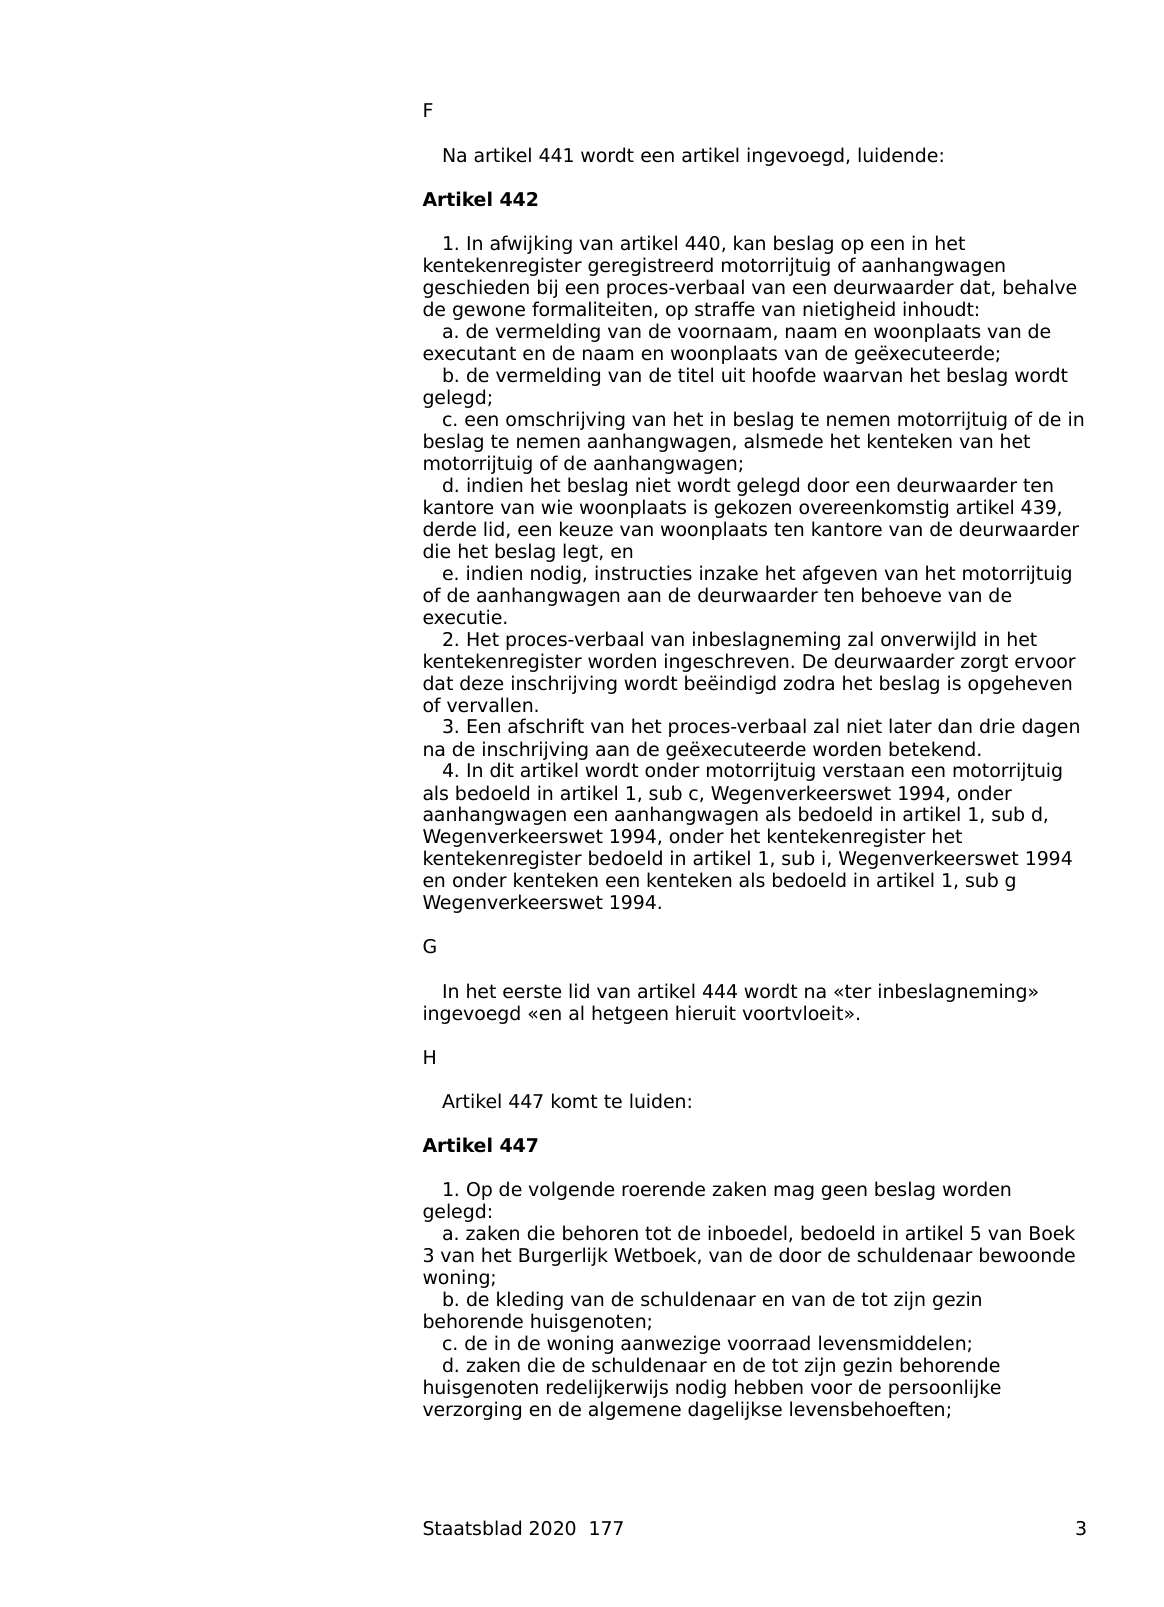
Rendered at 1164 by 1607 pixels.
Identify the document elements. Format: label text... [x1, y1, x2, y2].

text 1. In afwijking van artikel 440, kan beslag op een in het kentekenregister geregistreerd motorrijtuig of aanhangwagen geschieden bij een proces-verbaal van een deurwaarder dat, behalve de gewone formaliteiten, op straffe van nietigheid inhoudt: [422, 233, 1087, 321]
text d. indien het beslag niet wordt gelegd door een deurwaarder ten kantore van wie woonplaats is gekozen overeenkomstig artikel 439, derde lid, een keuze van woonplaats ten kantore van de deurwaarder die het beslag legt, en [422, 475, 1087, 563]
text 4. In dit artikel wordt onder motorrijtuig verstaan een motorrijtuig als bedoeld in artikel 1, sub c, Wegenverkeerswet 1994, onder aanhangwagen een aanhangwagen als bedoeld in artikel 1, sub d, Wegenverkeerswet 1994, onder het kentekenregister het kentekenregister bedoeld in artikel 1, sub i, Wegenverkeerswet 1994 en onder kenteken een kenteken als bedoeld in artikel 1, sub g Wegenverkeerswet 1994. [422, 760, 1087, 914]
text H [422, 1047, 1087, 1069]
text 3. Een afschrift van het proces-verbaal zal niet later dan drie dagen na de inschrijving aan de geëxecuteerde worden betekend. [422, 716, 1087, 760]
text Na artikel 441 wordt een artikel ingevoegd, luidende: [422, 144, 1087, 167]
text d. zaken die de schuldenaar en de tot zijn gezin behorende huisgenoten redelijkerwijs nodig hebben voor de persoonlijke verzorging en de algemene dagelijkse levensbehoeften; [422, 1355, 1087, 1421]
text G [422, 936, 1087, 958]
text F [422, 100, 1087, 122]
text Artikel 447 komt te luiden: [422, 1091, 1087, 1113]
text 1. Op de volgende roerende zaken mag geen beslag worden gelegd: [422, 1179, 1087, 1223]
text In het eerste lid van artikel 444 wordt na «ter inbeslagneming» ingevoegd «en al hetgeen hieruit voortvloeit». [422, 981, 1087, 1024]
text 2. Het proces-verbaal van inbeslagneming zal onverwijld in het kentekenregister worden ingeschreven. De deurwaarder zorgt ervoor dat deze inschrijving wordt beëindigd zodra het beslag is opgeheven of vervallen. [422, 628, 1087, 716]
text a. de vermelding van de voornaam, naam en woonplaats van de executant en de naam en woonplaats van de geëxecuteerde; [422, 321, 1087, 365]
text b. de vermelding van de titel uit hoofde waarvan het beslag wordt gelegd; [422, 365, 1087, 409]
subtitle Artikel 447 [422, 1135, 1087, 1157]
text a. zaken die behoren tot de inboedel, bedoeld in artikel 5 van Boek 3 van het Burgerlijk Wetboek, van de door de schuldenaar bewoonde woning; [422, 1223, 1087, 1289]
text e. indien nodig, instructies inzake het afgeven van het motorrijtuig of de aanhangwagen aan de deurwaarder ten behoeve van de executie. [422, 563, 1087, 628]
text c. de in de woning aanwezige voorraad levensmiddelen; [422, 1333, 1087, 1355]
text c. een omschrijving van het in beslag te nemen motorrijtuig of de in beslag te nemen aanhangwagen, alsmede het kenteken van het motorrijtuig of de aanhangwagen; [422, 409, 1087, 475]
subtitle Artikel 442 [422, 189, 1087, 211]
text b. de kleding van de schuldenaar en van de tot zijn gezin behorende huisgenoten; [422, 1289, 1087, 1333]
